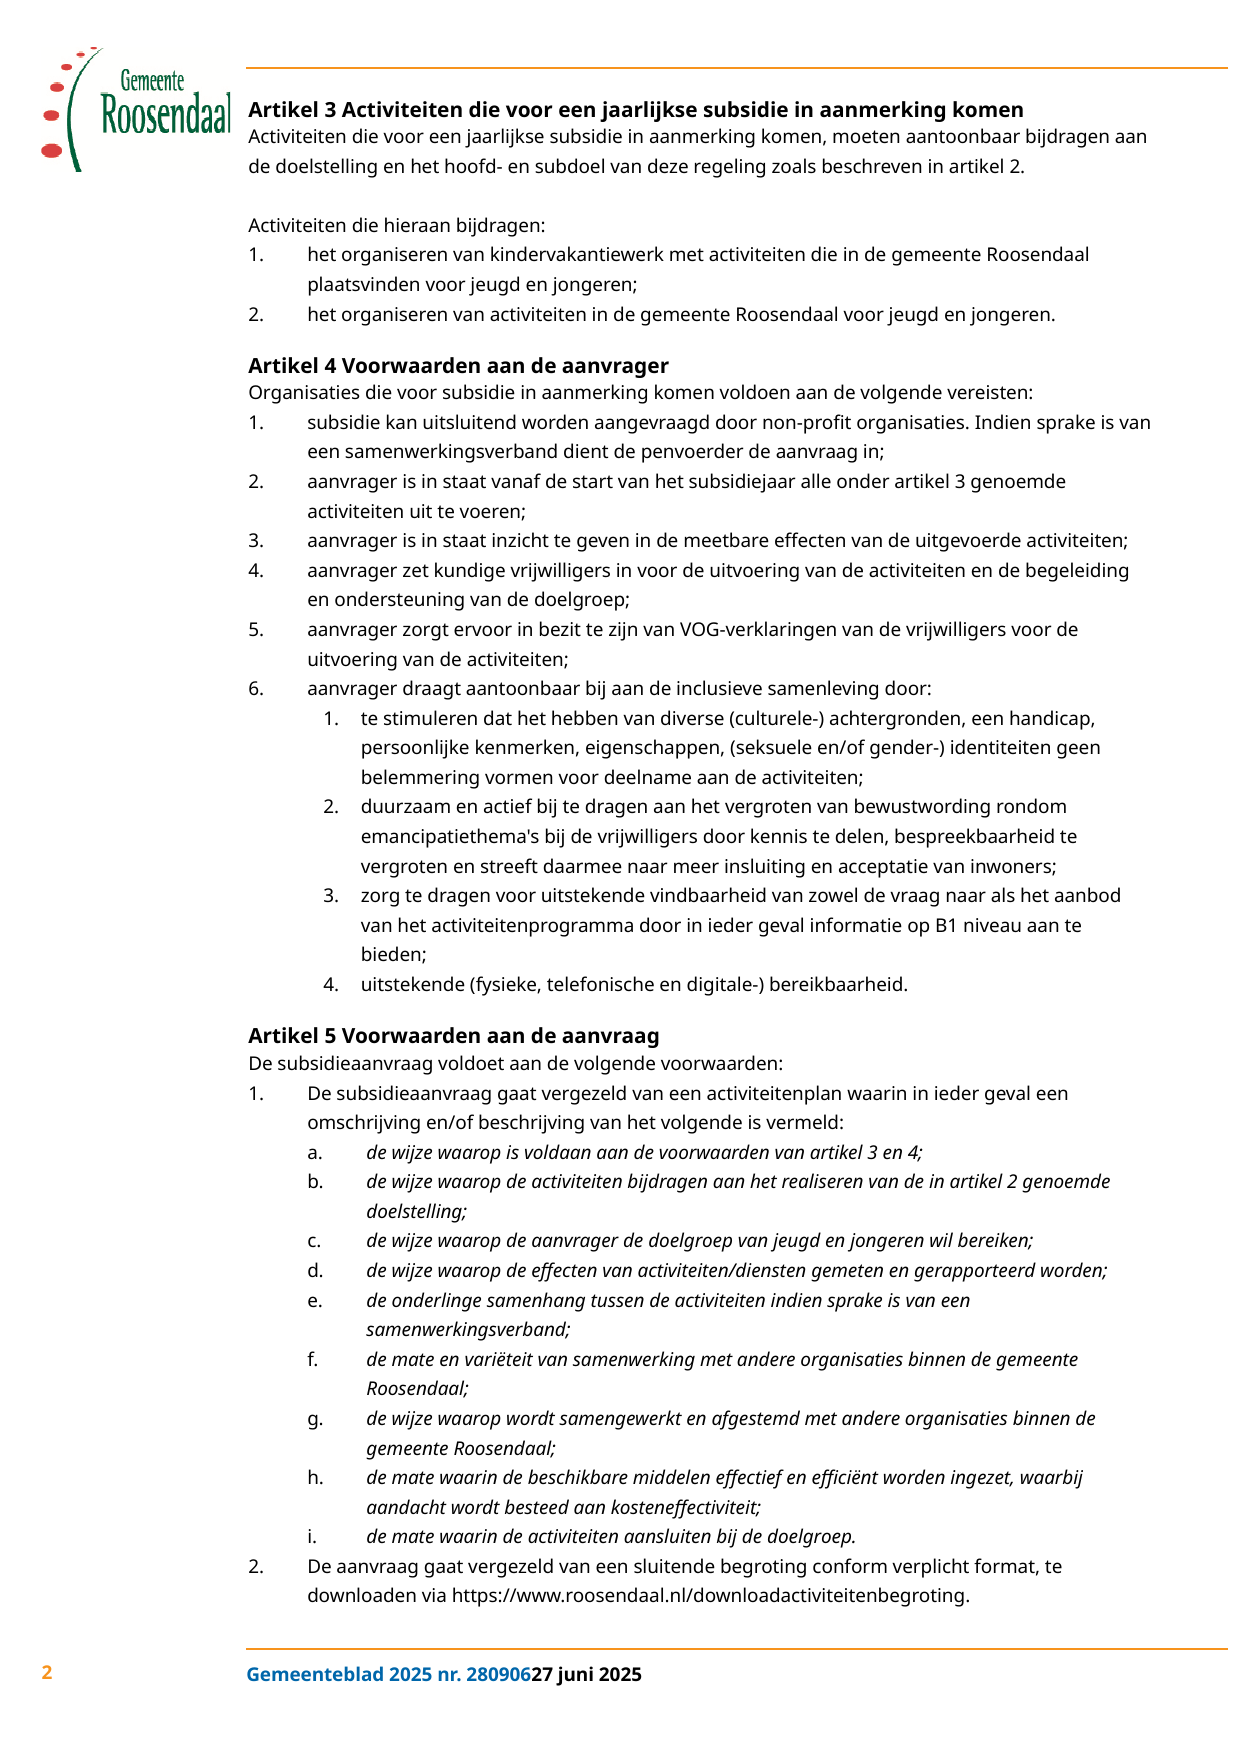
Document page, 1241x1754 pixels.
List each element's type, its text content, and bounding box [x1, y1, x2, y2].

list de wijze waarop de activiteiten bijdragen aan het realiseren van de in artikel 2 genoemde doelstelling; [307, 1168, 1152, 1224]
list de wijze waarop de aanvrager de doelgroep van jeugd en jongeren wil bereiken; [307, 1228, 1152, 1253]
list de onderlinge samenhang tussen de activiteiten indien sprake is van een samenwerkingsverband; [307, 1287, 1152, 1342]
list duurzaam en actief bij te dragen aan het vergroten van bewustwording rondom emancipatiethema's bij de vrijwilligers door kennis te delen, bespreekbaarheid te vergroten en streeft daarmee naar meer insluiting en acceptatie van inwoners; [323, 794, 1152, 879]
list de wijze waarop wordt samengewerkt en afgestemd met andere organisaties binnen de gemeente Roosendaal; [307, 1405, 1152, 1460]
list te stimuleren dat het hebben van diverse (culturele-) achtergronden, een handicap, persoonlijke kenmerken, eigenschappen, (seksuele en/of gender-) identiteiten geen belemmering vormen voor deelname aan de activiteiten; [323, 705, 1152, 790]
list aanvrager is in staat inzicht te geven in de meetbare effecten van de uitgevoerde activiteiten; [248, 527, 1152, 553]
list uitstekende (fysieke, telefonische en digitale-) bereikbaarheid. [323, 971, 1152, 997]
list subsidie kan uitsluitend worden aangevraagd door non-profit organisaties. Indien sprake is van een samenwerkingsverband dient de penvoerder de aanvraag in; [248, 409, 1152, 464]
text Artikel 3 Activiteiten die voor een jaarlijkse subsidie in aanmerking komen [248, 95, 1152, 123]
text Activiteiten die voor een jaarlijkse subsidie in aanmerking komen, moeten aantoonbaar bijdragen aan de doelstelling en het hoofd- en subdoel van deze regeling zoals beschreven in artikel 2. [248, 123, 1152, 178]
list het organiseren van activiteiten in de gemeente Roosendaal voor jeugd en jongeren. [248, 301, 1152, 326]
list de wijze waarop de effecten van activiteiten/diensten gemeten en gerapporteerd worden; [307, 1257, 1152, 1283]
text Activiteiten die hieraan bijdragen: [248, 212, 1152, 238]
list de mate en variëteit van samenwerking met andere organisaties binnen de gemeente Roosendaal; [307, 1346, 1152, 1401]
text Organisaties die voor subsidie in aanmerking komen voldoen aan de volgende vereisten: [248, 379, 1152, 405]
text De subsidieaanvraag voldoet aan de volgende voorwaarden: [248, 1050, 1152, 1076]
list aanvrager draagt aantoonbaar bij aan de inclusieve samenleving door: [248, 675, 1152, 701]
list het organiseren van kindervakantiewerk met activiteiten die in de gemeente Roosendaal plaatsvinden voor jeugd en jongeren; [248, 242, 1152, 297]
list de mate waarin de beschikbare middelen effectief en efficiënt worden ingezet, waarbij aandacht wordt besteed aan kosteneffectiviteit; [307, 1464, 1152, 1519]
list aanvrager zorgt ervoor in bezit te zijn van VOG-verklaringen van de vrijwilligers voor de uitvoering van de activiteiten; [248, 616, 1152, 672]
text Artikel 5 Voorwaarden aan de aanvraag [248, 1022, 1152, 1050]
list aanvrager is in staat vanaf de start van het subsidiejaar alle onder artikel 3 genoemde activiteiten uit te voeren; [248, 468, 1152, 524]
picture [41, 47, 231, 172]
list de mate waarin de activiteiten aansluiten bij de doelgroep. [307, 1523, 1152, 1549]
list de wijze waarop is voldaan aan de voorwaarden van artikel 3 en 4; [307, 1139, 1152, 1164]
list De subsidieaanvraag gaat vergezeld van een activiteitenplan waarin in ieder geval een omschrijving en/of beschrijving van het volgende is vermeld: [248, 1080, 1152, 1135]
text Artikel 4 Voorwaarden aan de aanvrager [248, 351, 1152, 379]
list zorg te dragen voor uitstekende vindbaarheid van zowel de vraag naar als het aanbod van het activiteitenprogramma door in ieder geval informatie op B1 niveau aan te bieden; [323, 882, 1152, 967]
list aanvrager zet kundige vrijwilligers in voor de uitvoering van de activiteiten en de begeleiding en ondersteuning van de doelgroep; [248, 557, 1152, 612]
list De aanvraag gaat vergezeld van een sluitende begroting conform verplicht format, te downloaden via https://www.roosendaal.nl/downloadactiviteitenbegroting. [248, 1553, 1152, 1608]
